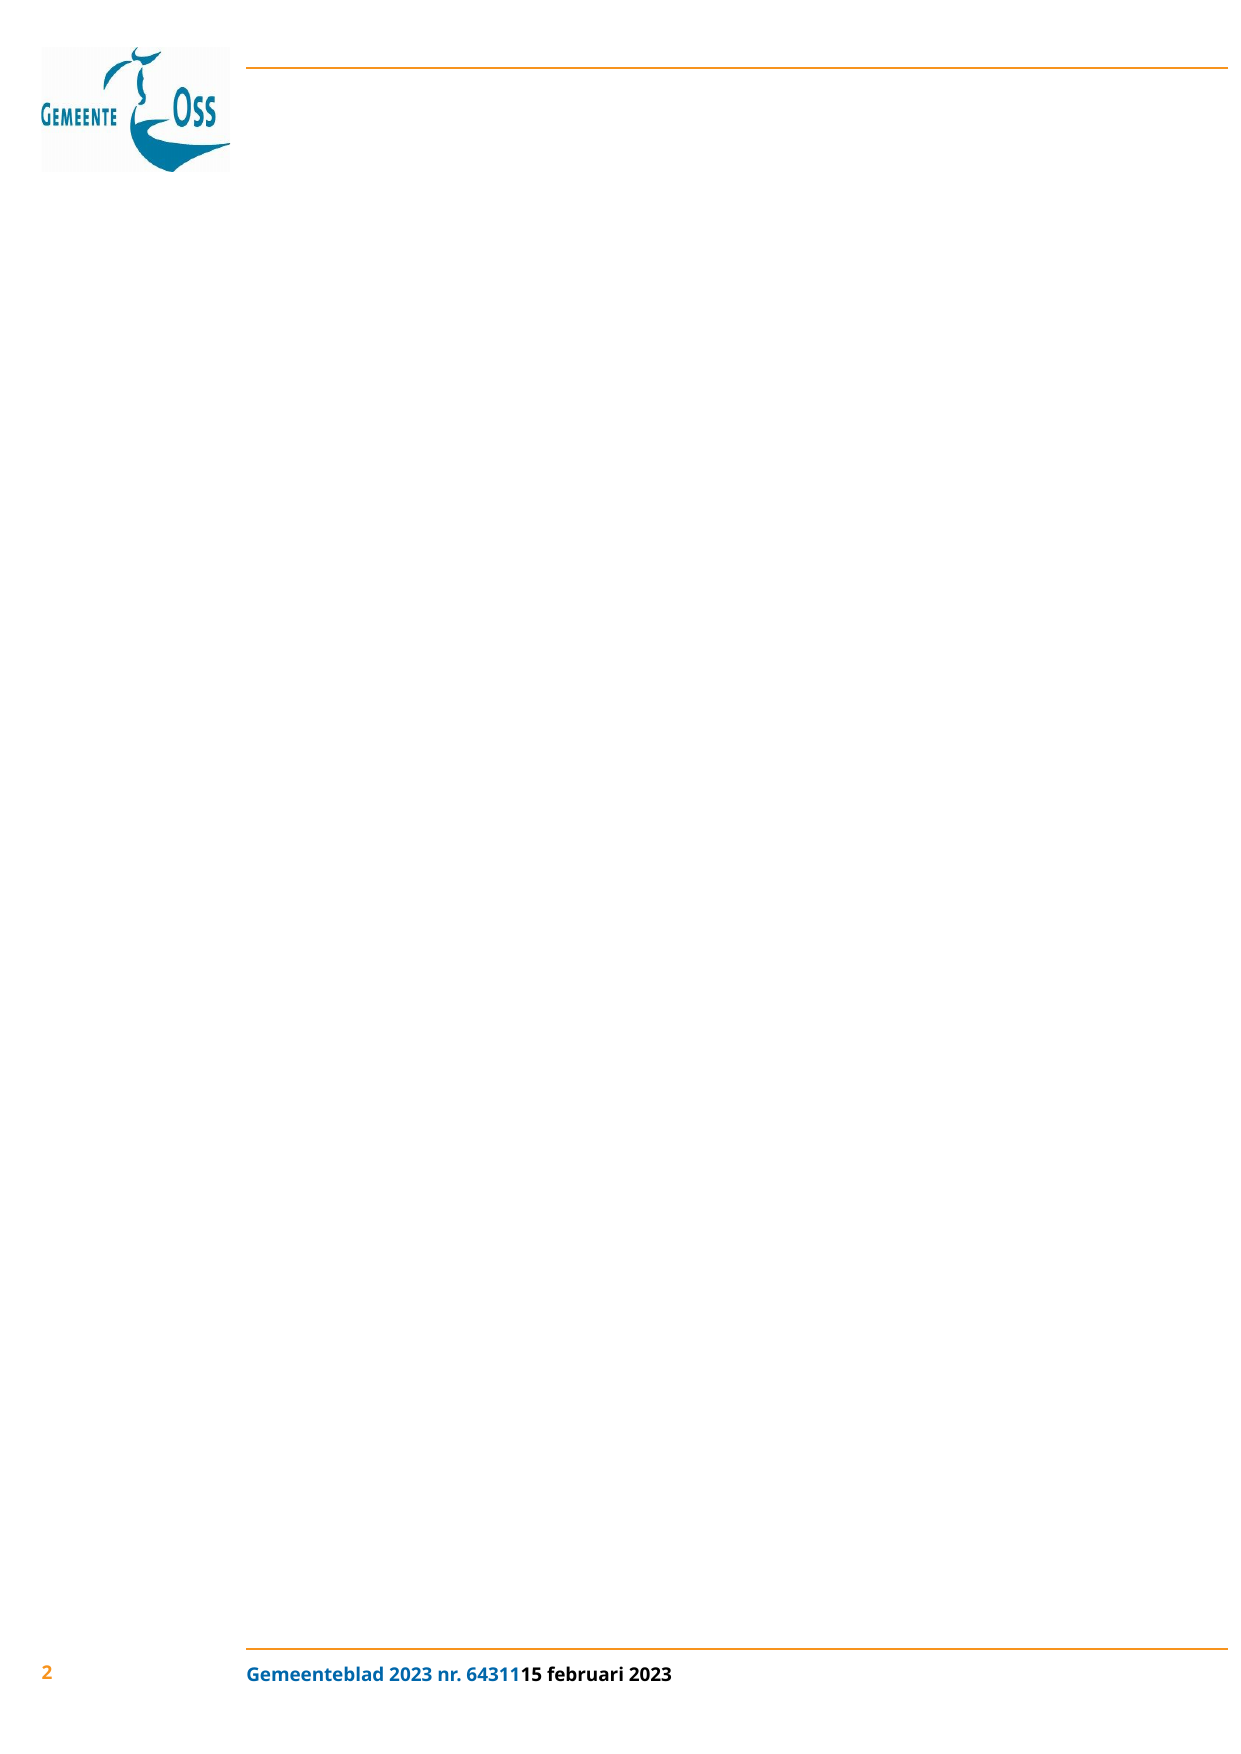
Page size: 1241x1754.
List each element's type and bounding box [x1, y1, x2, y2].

picture [41, 47, 231, 172]
